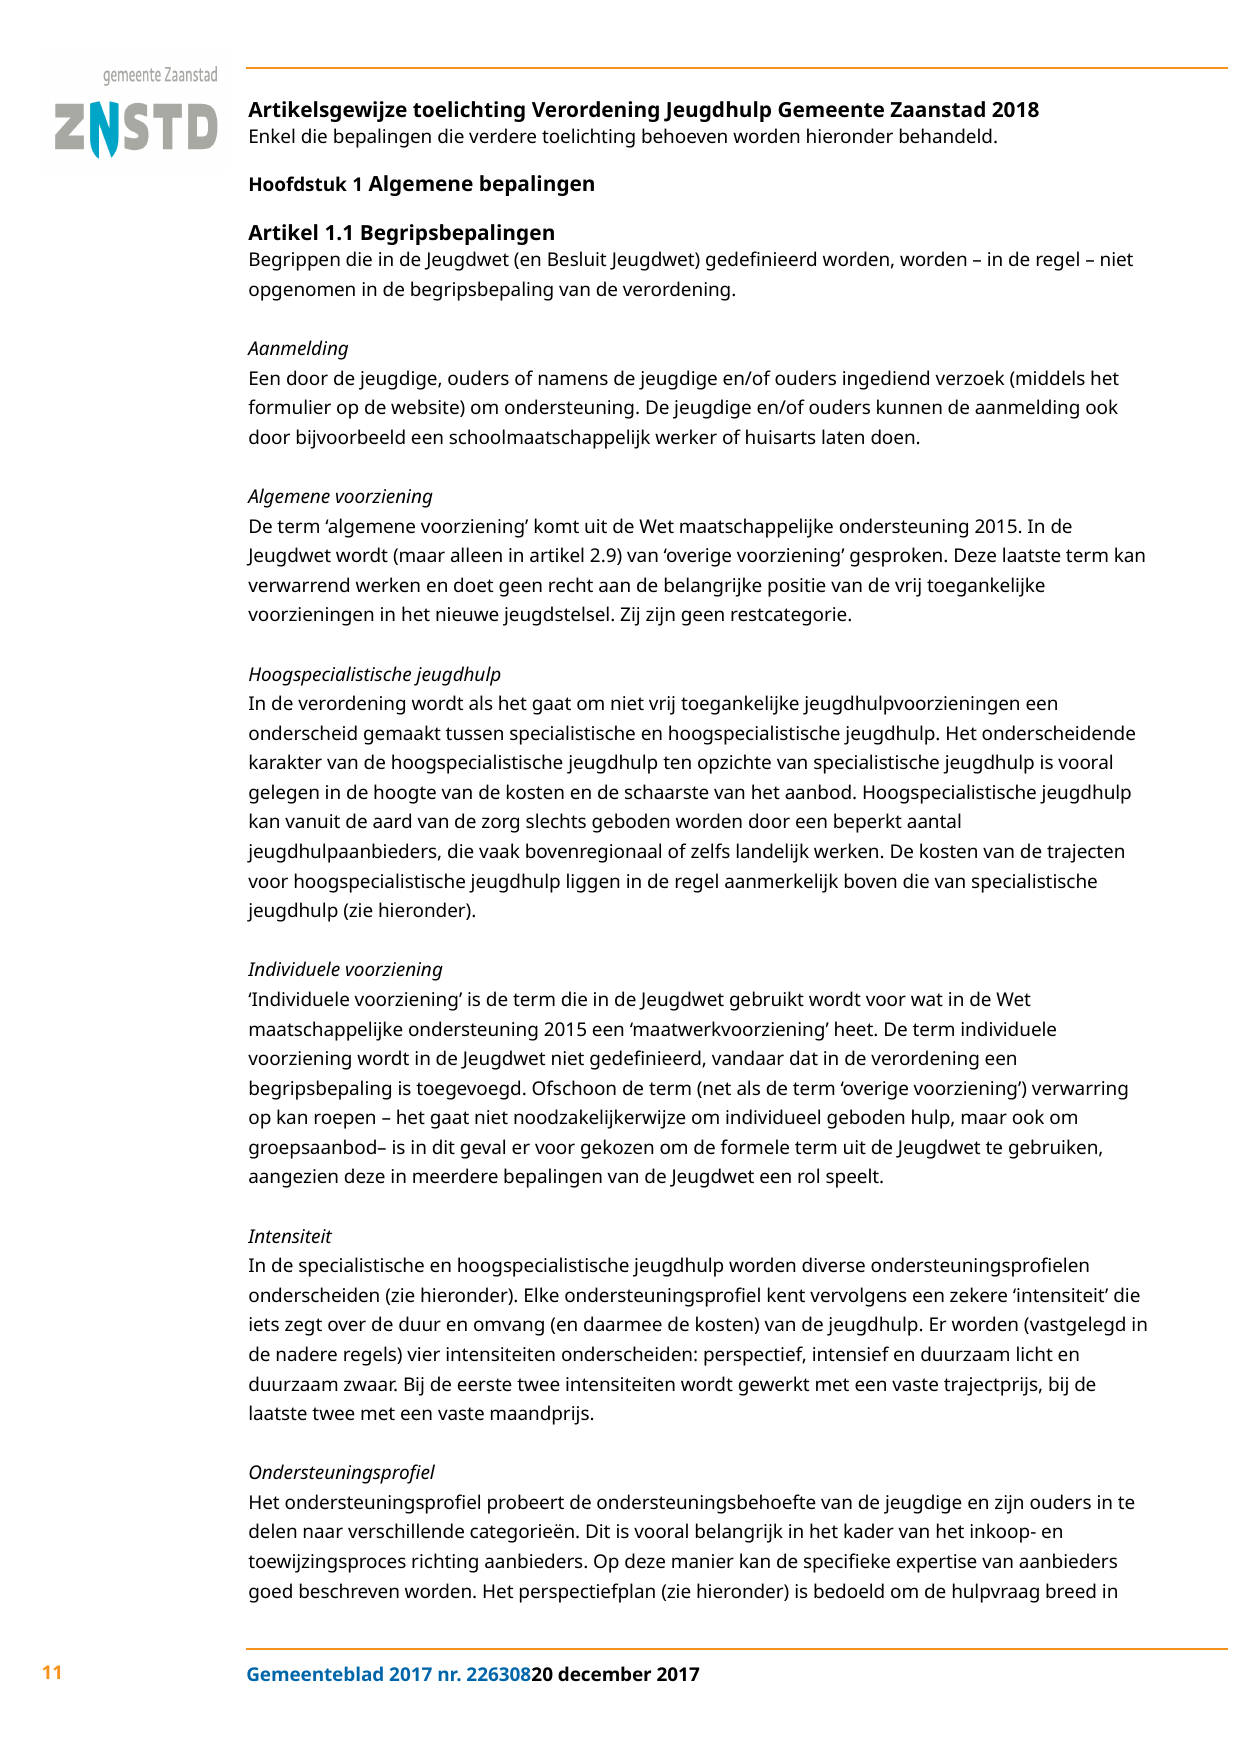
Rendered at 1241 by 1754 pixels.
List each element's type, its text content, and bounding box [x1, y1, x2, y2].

text Intensiteit [248, 1223, 1152, 1248]
text Enkel die bepalingen die verdere toelichting behoeven worden hieronder behandeld. [248, 123, 1152, 149]
text Artikelsgewijze toelichting Verordening Jeugdhulp Gemeente Zaanstad 2018 [248, 95, 1152, 123]
text Artikel 1.1 Begripsbepalingen [248, 218, 1152, 247]
text Een door de jeugdige, ouders of namens de jeugdige en/of ouders ingediend verzoek (middels het formulier op de website) om ondersteuning. De jeugdige en/of ouders kunnen de aanmelding ook door bijvoorbeeld een schoolmaatschappelijk werker of huisarts laten doen. [248, 365, 1152, 450]
text Algemene voorziening [248, 483, 1152, 509]
text Begrippen die in de Jeugdwet (en Besluit Jeugdwet) gedefinieerd worden, worden – in de regel – niet opgenomen in de begripsbepaling van de verordening. [248, 247, 1152, 302]
text Aanmelding [248, 335, 1152, 361]
text Individuele voorziening [248, 957, 1152, 982]
text In de verordening wordt als het gaat om niet vrij toegankelijke jeugdhulpvoorzieningen een onderscheid gemaakt tussen specialistische en hoogspecialistische jeugdhulp. Het onderscheidende karakter van de hoogspecialistische jeugdhulp ten opzichte van specialistische jeugdhulp is vooral gelegen in de hoogte van de kosten en de schaarste van het aanbod. Hoogspecialistische jeugdhulp kan vanuit de aard van de zorg slechts geboden worden door een beperkt aantal jeugdhulpaanbieders, die vaak bovenregionaal of zelfs landelijk werken. De kosten van de trajecten voor hoogspecialistische jeugdhulp liggen in de regel aanmerkelijk boven die van specialistische jeugdhulp (zie hieronder). [248, 690, 1152, 923]
text In de specialistische en hoogspecialistische jeugdhulp worden diverse ondersteuningsprofielen onderscheiden (zie hieronder). Elke ondersteuningsprofiel kent vervolgens een zekere ‘intensiteit’ die iets zegt over de duur en omvang (en daarmee de kosten) van de jeugdhulp. Er worden (vastgelegd in de nadere regels) vier intensiteiten onderscheiden: perspectief, intensief en duurzaam licht en duurzaam zwaar. Bij de eerste twee intensiteiten wordt gewerkt met een vaste trajectprijs, bij de laatste twee met een vaste maandprijs. [248, 1252, 1152, 1426]
picture [41, 47, 231, 172]
text Hoogspecialistische jeugdhulp [248, 661, 1152, 686]
text ‘Individuele voorziening’ is de term die in de Jeugdwet gebruikt wordt voor wat in de Wet maatschappelijke ondersteuning 2015 een ‘maatwerkvoorziening’ heet. De term individuele voorziening wordt in de Jeugdwet niet gedefinieerd, vandaar dat in de verordening een begripsbepaling is toegevoegd. Ofschoon de term (net als de term ‘overige voorziening’) verwarring op kan roepen – het gaat niet noodzakelijkerwijze om individueel geboden hulp, maar ook om groepsaanbod– is in dit geval er voor gekozen om de formele term uit de Jeugdwet te gebruiken, aangezien deze in meerdere bepalingen van de Jeugdwet een rol speelt. [248, 986, 1152, 1189]
text Ondersteuningsprofiel [248, 1459, 1152, 1485]
text De term ‘algemene voorziening’ komt uit de Wet maatschappelijke ondersteuning 2015. In de Jeugdwet wordt (maar alleen in artikel 2.9) van ‘overige voorziening’ gesproken. Deze laatste term kan verwarrend werken en doet geen recht aan de belangrijke positie van de vrij toegankelijke voorzieningen in het nieuwe jeugdstelsel. Zij zijn geen restcategorie. [248, 513, 1152, 627]
text Het ondersteuningsprofiel probeert de ondersteuningsbehoefte van de jeugdige en zijn ouders in te delen naar verschillende categorieën. Dit is vooral belangrijk in het kader van het inkoop- en toewijzingsproces richting aanbieders. Op deze manier kan de specifieke expertise van aanbieders goed beschreven worden. Het perspectiefplan (zie hieronder) is bedoeld om de hulpvraag breed in [248, 1489, 1152, 1603]
text Hoofdstuk 1 Algemene bepalingen [248, 169, 1152, 197]
